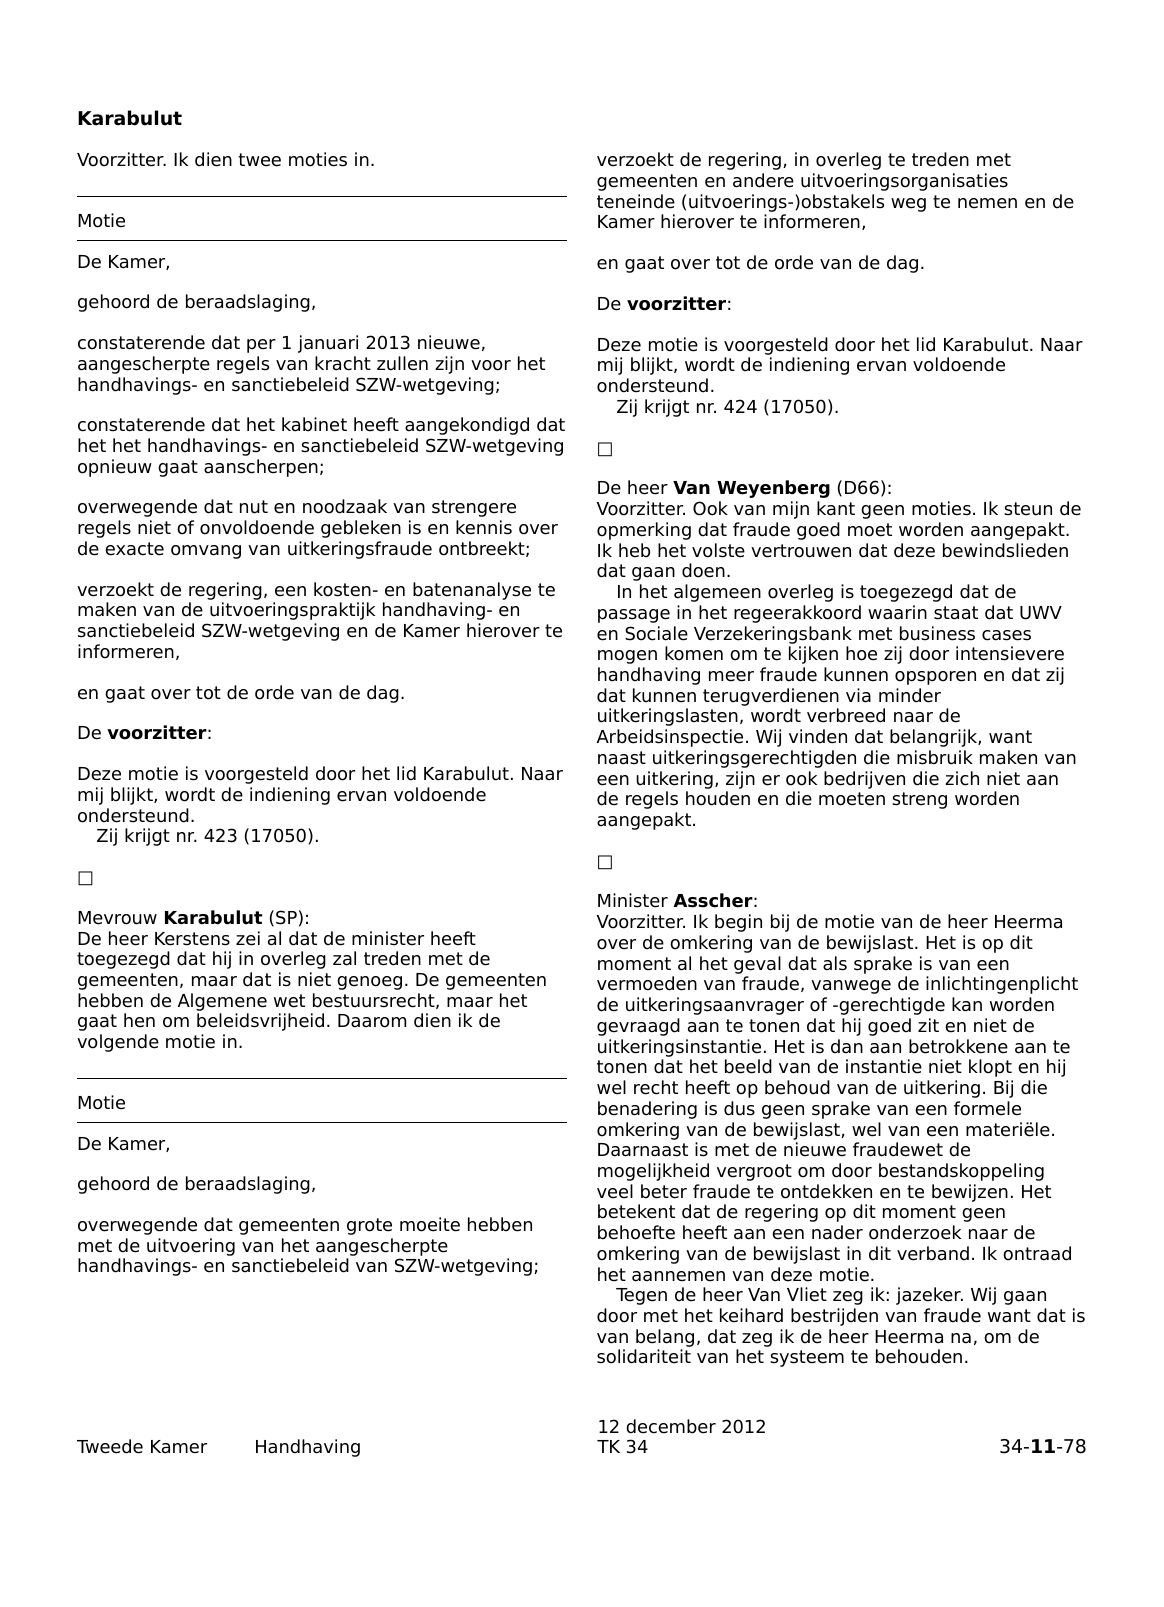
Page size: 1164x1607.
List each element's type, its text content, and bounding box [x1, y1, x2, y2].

text Zij krijgt nr. 423 (17050). [77, 826, 567, 847]
text verzoekt de regering, een kosten- en batenanalyse te maken van de uitvoeringspraktijk handhaving- en sanctiebeleid SZW-wetgeving en de Kamer hierover te informeren, [77, 579, 567, 662]
text Voorzitter. Ook van mijn kant geen moties. Ik steun de opmerking dat fraude goed moet worden aangepakt. Ik heb het volste vertrouwen dat deze bewindslieden dat gaan doen. [596, 499, 1087, 582]
text De heer Van Weyenberg (D66): [596, 478, 1087, 499]
text Motie [77, 1093, 567, 1113]
text In het algemeen overleg is toegezegd dat de passage in het regeerakkoord waarin staat dat UWV en Sociale Verzekeringsbank met business cases mogen komen om te kijken hoe zij door intensievere handhaving meer fraude kunnen opsporen en dat zij dat kunnen terugverdienen via minder uitkeringslasten, wordt verbreed naar de Arbeidsinspectie. Wij vinden dat belangrijk, want naast uitkeringsgerechtigden die misbruik maken van een uitkering, zijn er ook bedrijven die zich niet aan de regels houden en die moeten streng worden aangepakt. [596, 582, 1087, 831]
text Voorzitter. Ik dien twee moties in. [77, 150, 567, 171]
text De Kamer, [77, 252, 567, 272]
text □ [596, 851, 1087, 871]
text en gaat over tot de orde van de dag. [77, 682, 567, 703]
text De heer Kerstens zei al dat de minister heeft toegezegd dat hij in overleg zal treden met de gemeenten, maar dat is niet genoeg. De gemeenten hebben de Algemene wet bestuursrecht, maar het gaat hen om beleidsvrijheid. Daarom dien ik de volgende motie in. [77, 928, 567, 1053]
text Deze motie is voorgesteld door het lid Karabulut. Naar mij blijkt, wordt de indiening ervan voldoende ondersteund. [77, 764, 567, 826]
text overwegende dat gemeenten grote moeite hebben met de uitvoering van het aangescherpte handhavings- en sanctiebeleid van SZW-wetgeving; [77, 1215, 567, 1277]
text De Kamer, [77, 1133, 567, 1154]
text Voorzitter. Ik begin bij de motie van de heer Heerma over de omkering van de bewijslast. Het is op dit moment al het geval dat als sprake is van een vermoeden van fraude, vanwege de inlichtingenplicht de uitkeringsaanvrager of -gerechtigde kan worden gevraagd aan te tonen dat hij goed zit en niet de uitkeringsinstantie. Het is dan aan betrokkene aan te tonen dat het beeld van de instantie niet klopt en hij wel recht heeft op behoud van de uitkering. Bij die benadering is dus geen sprake van een formele omkering van de bewijslast, wel van een materiële. Daarnaast is met de nieuwe fraudewet de mogelijkheid vergroot om door bestandskoppeling veel beter fraude te ontdekken en te bewijzen. Het betekent dat de regering op dit moment geen behoefte heeft aan een nader onderzoek naar de omkering van de bewijslast in dit verband. Ik ontraad het aannemen van deze motie. [596, 912, 1087, 1285]
text □ [596, 437, 1087, 458]
text De voorzitter: [596, 294, 1087, 314]
text Tegen de heer Van Vliet zeg ik: jazeker. Wij gaan door met het keihard bestrijden van fraude want dat is van belang, dat zeg ik de heer Heerma na, om de solidariteit van het systeem te behouden. [596, 1285, 1087, 1368]
text Zij krijgt nr. 424 (17050). [596, 397, 1087, 417]
text De voorzitter: [77, 723, 567, 744]
text en gaat over tot de orde van de dag. [596, 253, 1087, 274]
text □ [77, 867, 567, 888]
text constaterende dat per 1 januari 2013 nieuwe, aangescherpte regels van kracht zullen zijn voor het handhavings- en sanctiebeleid SZW-wetgeving; [77, 333, 567, 395]
text Minister Asscher: [596, 891, 1087, 912]
text Motie [77, 211, 567, 232]
text gehoord de beraadslaging, [77, 1174, 567, 1195]
text Deze motie is voorgesteld door het lid Karabulut. Naar mij blijkt, wordt de indiening ervan voldoende ondersteund. [596, 334, 1087, 397]
text gehoord de beraadslaging, [77, 292, 567, 313]
text Mevrouw Karabulut (SP): [77, 908, 567, 928]
text verzoekt de regering, in overleg te treden met gemeenten en andere uitvoeringsorganisaties teneinde (uitvoerings-)obstakels weg te nemen en de Kamer hierover te informeren, [596, 150, 1087, 233]
text constaterende dat het kabinet heeft aangekondigd dat het het handhavings- en sanctiebeleid SZW-wetgeving opnieuw gaat aanscherpen; [77, 415, 567, 477]
text overwegende dat nut en noodzaak van strengere regels niet of onvoldoende gebleken is en kennis over de exacte omvang van uitkeringsfraude ontbreekt; [77, 497, 567, 559]
